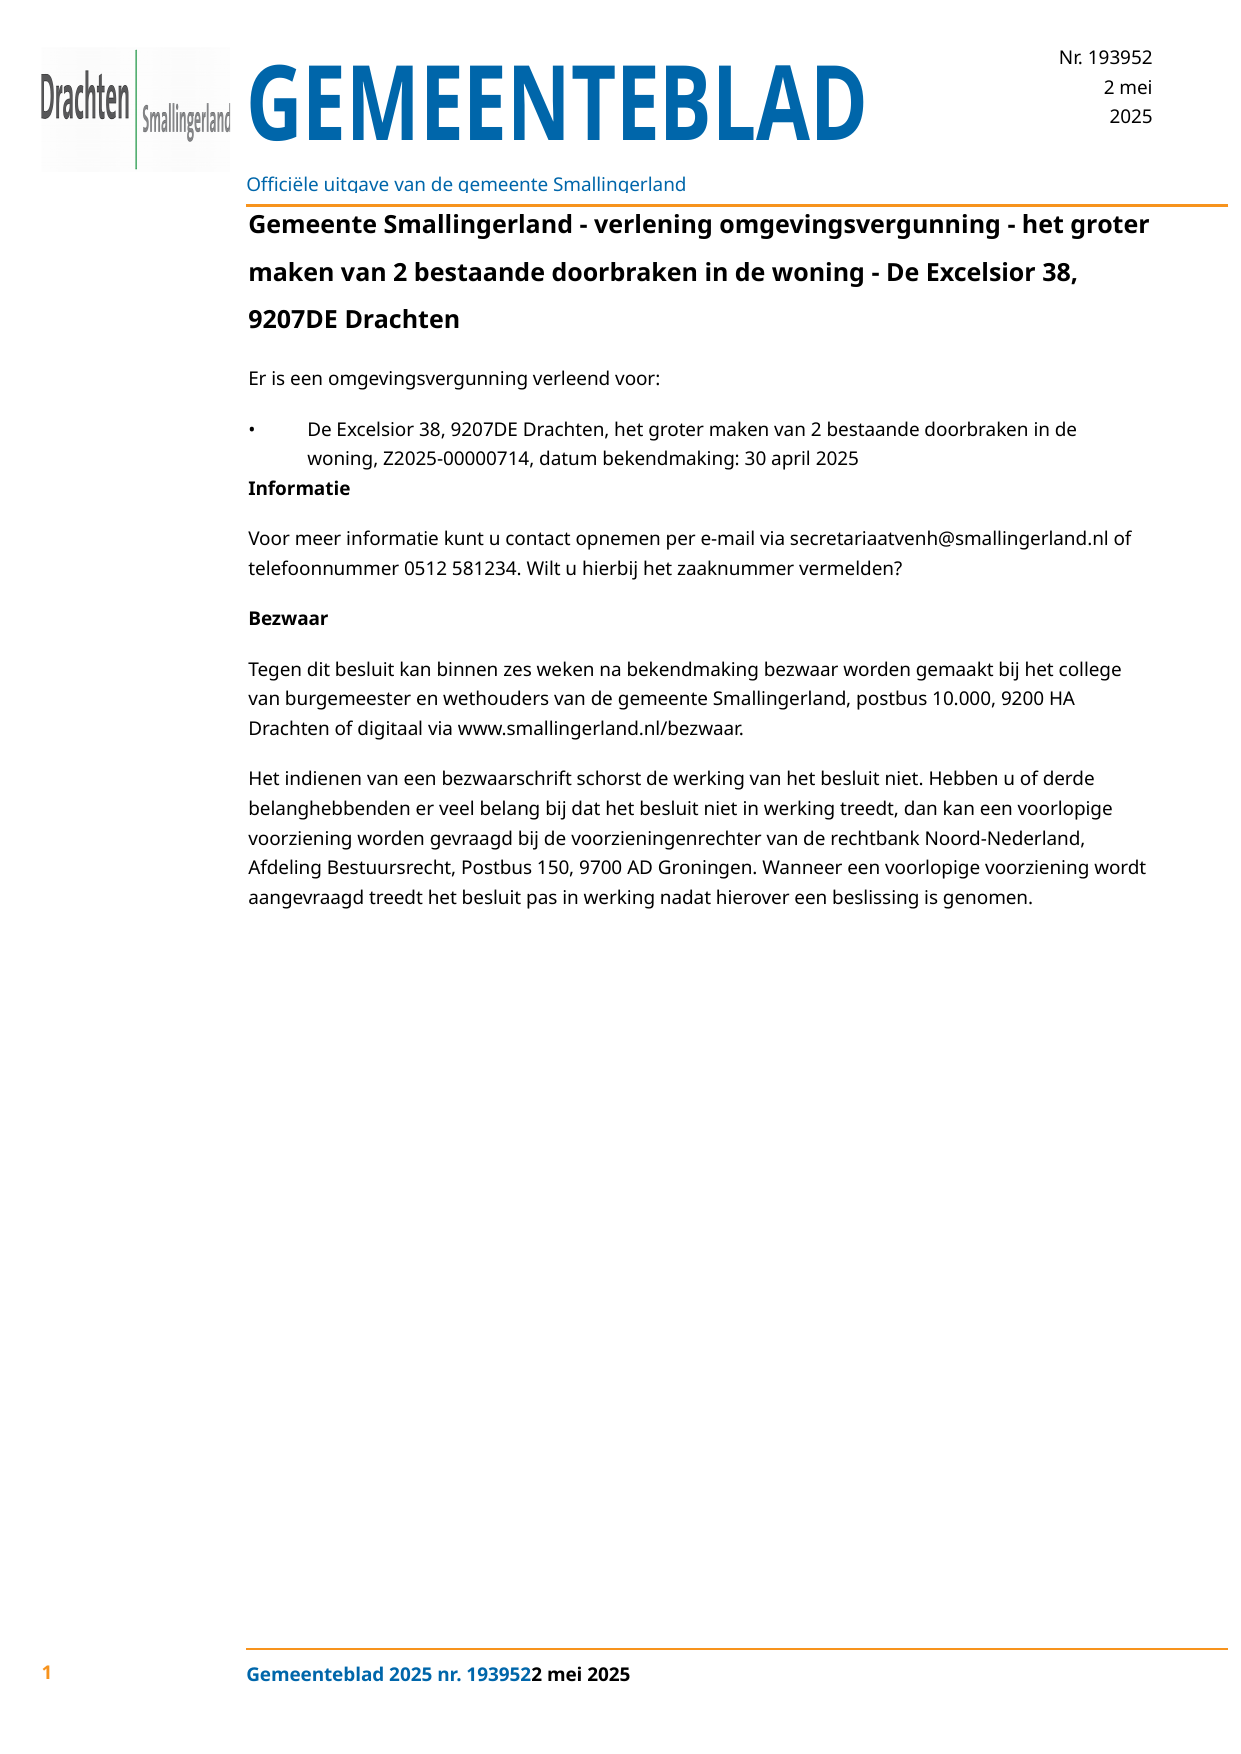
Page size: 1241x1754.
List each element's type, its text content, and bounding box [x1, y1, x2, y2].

picture [41, 47, 231, 172]
text Tegen dit besluit kan binnen zes weken na bekendmaking bezwaar worden gemaakt bij het college van burgemeester en wethouders van de gemeente Smallingerland, postbus 10.000, 9200 HA Drachten of digitaal via www.smallingerland.nl/bezwaar. [248, 656, 1152, 741]
text Bezwaar [248, 606, 1152, 631]
text Voor meer informatie kunt u contact opnemen per e-mail via secretariaatvenh@smallingerland.nl of telefoonnummer 0512 581234. Wilt u hierbij het zaaknummer vermelden? [248, 526, 1152, 581]
text Het indienen van een bezwaarschrift schorst de werking van het besluit niet. Hebben u of derde belanghebbenden er veel belang bij dat het besluit niet in werking treedt, dan kan een voorlopige voorziening worden gevraagd bij de voorzieningenrechter van de rechtbank Noord-Nederland, Afdeling Bestuursrecht, Postbus 150, 9700 AD Groningen. Wanneer een voorlopige voorziening wordt aangevraagd treedt het besluit pas in werking nadat hierover een beslissing is genomen. [248, 766, 1152, 909]
text Gemeente Smallingerland - verlening omgevingsvergunning - het groter maken van 2 bestaande doorbraken in de woning - De Excelsior 38, 9207DE Drachten [248, 207, 1152, 336]
list De Excelsior 38, 9207DE Drachten, het groter maken van 2 bestaande doorbraken in de woning, Z2025-00000714, datum bekendmaking: 30 april 2025 [248, 416, 1152, 471]
text Er is een omgevingsvergunning verleend voor: [248, 366, 1152, 391]
text Informatie [248, 475, 1152, 501]
